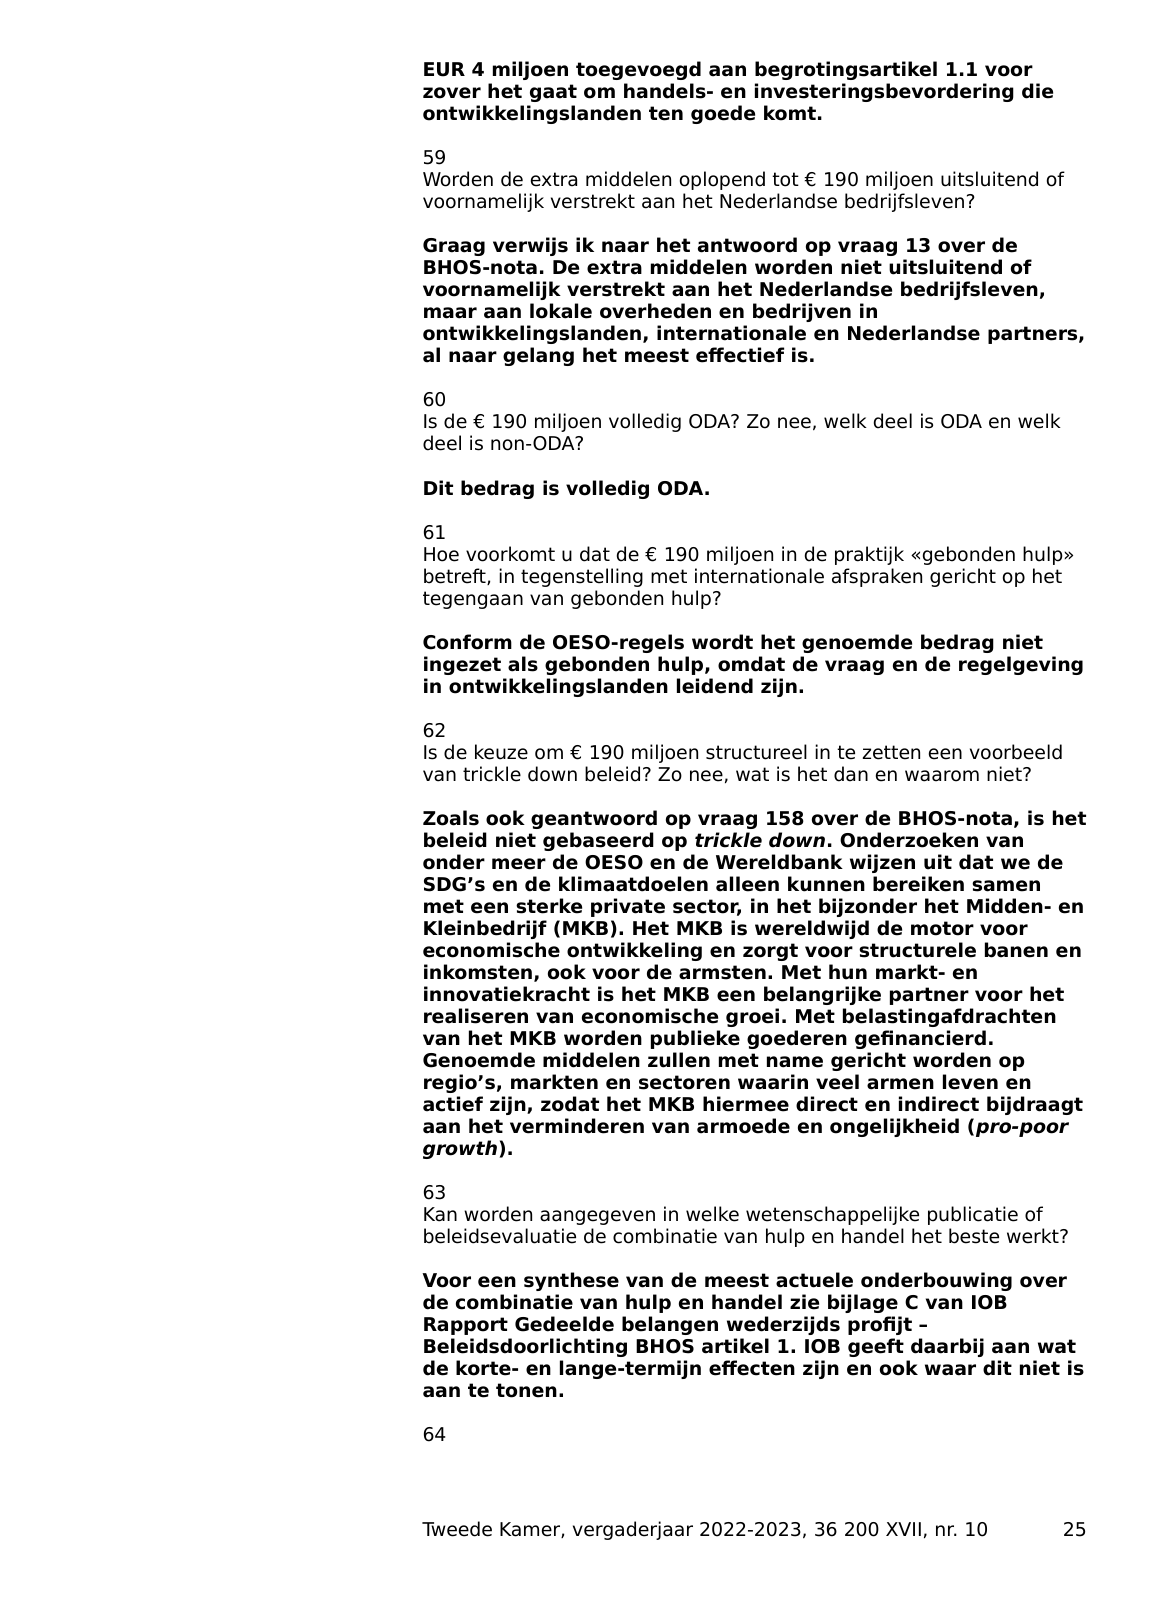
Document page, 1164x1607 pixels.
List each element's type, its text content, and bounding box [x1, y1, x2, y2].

text Worden de extra middelen oplopend tot € 190 miljoen uitsluitend of voornamelijk verstrekt aan het Nederlandse bedrijfsleven? [422, 169, 1087, 213]
text Conform de OESO-regels wordt het genoemde bedrag niet ingezet als gebonden hulp, omdat de vraag en de regelgeving in ontwikkelingslanden leidend zijn. [422, 632, 1087, 698]
text 64 [422, 1424, 1087, 1446]
text Zoals ook geantwoord op vraag 158 over de BHOS-nota, is het beleid niet gebaseerd op trickle down. Onderzoeken van onder meer de OESO en de Wereldbank wijzen uit dat we de SDG’s en de klimaatdoelen alleen kunnen bereiken samen met een sterke private sector, in het bijzonder het Midden- en Kleinbedrijf (MKB). Het MKB is wereldwijd de motor voor economische ontwikkeling en zorgt voor structurele banen en inkomsten, ook voor de armsten. Met hun markt- en innovatiekracht is het MKB een belangrijke partner voor het realiseren van economische groei. Met belastingafdrachten van het MKB worden publieke goederen gefinancierd. Genoemde middelen zullen met name gericht worden op regio’s, markten en sectoren waarin veel armen leven en actief zijn, zodat het MKB hiermee direct en indirect bijdraagt aan het verminderen van armoede en ongelijkheid (pro-poor growth). [422, 808, 1087, 1160]
text 59 [422, 147, 1087, 169]
text Kan worden aangegeven in welke wetenschappelijke publicatie of beleidsevaluatie de combinatie van hulp en handel het beste werkt? [422, 1204, 1087, 1248]
text 60 [422, 389, 1087, 411]
text EUR 4 miljoen toegevoegd aan begrotingsartikel 1.1 voor zover het gaat om handels- en investeringsbevordering die ontwikkelingslanden ten goede komt. [422, 59, 1087, 125]
text Hoe voorkomt u dat de € 190 miljoen in de praktijk «gebonden hulp» betreft, in tegenstelling met internationale afspraken gericht op het tegengaan van gebonden hulp? [422, 544, 1087, 609]
text Voor een synthese van de meest actuele onderbouwing over de combinatie van hulp en handel zie bijlage C van IOB Rapport Gedeelde belangen wederzijds profijt – Beleidsdoorlichting BHOS artikel 1. IOB geeft daarbij aan wat de korte- en lange-termijn effecten zijn en ook waar dit niet is aan te tonen. [422, 1270, 1087, 1402]
text 61 [422, 522, 1087, 544]
text Is de € 190 miljoen volledig ODA? Zo nee, welk deel is ODA en welk deel is non-ODA? [422, 411, 1087, 455]
text Dit bedrag is volledig ODA. [422, 477, 1087, 499]
text 63 [422, 1182, 1087, 1204]
text Is de keuze om € 190 miljoen structureel in te zetten een voorbeeld van trickle down beleid? Zo nee, wat is het dan en waarom niet? [422, 742, 1087, 786]
text 62 [422, 720, 1087, 742]
text Graag verwijs ik naar het antwoord op vraag 13 over de BHOS-nota. De extra middelen worden niet uitsluitend of voornamelijk verstrekt aan het Nederlandse bedrijfsleven, maar aan lokale overheden en bedrijven in ontwikkelingslanden, internationale en Nederlandse partners, al naar gelang het meest effectief is. [422, 235, 1087, 367]
